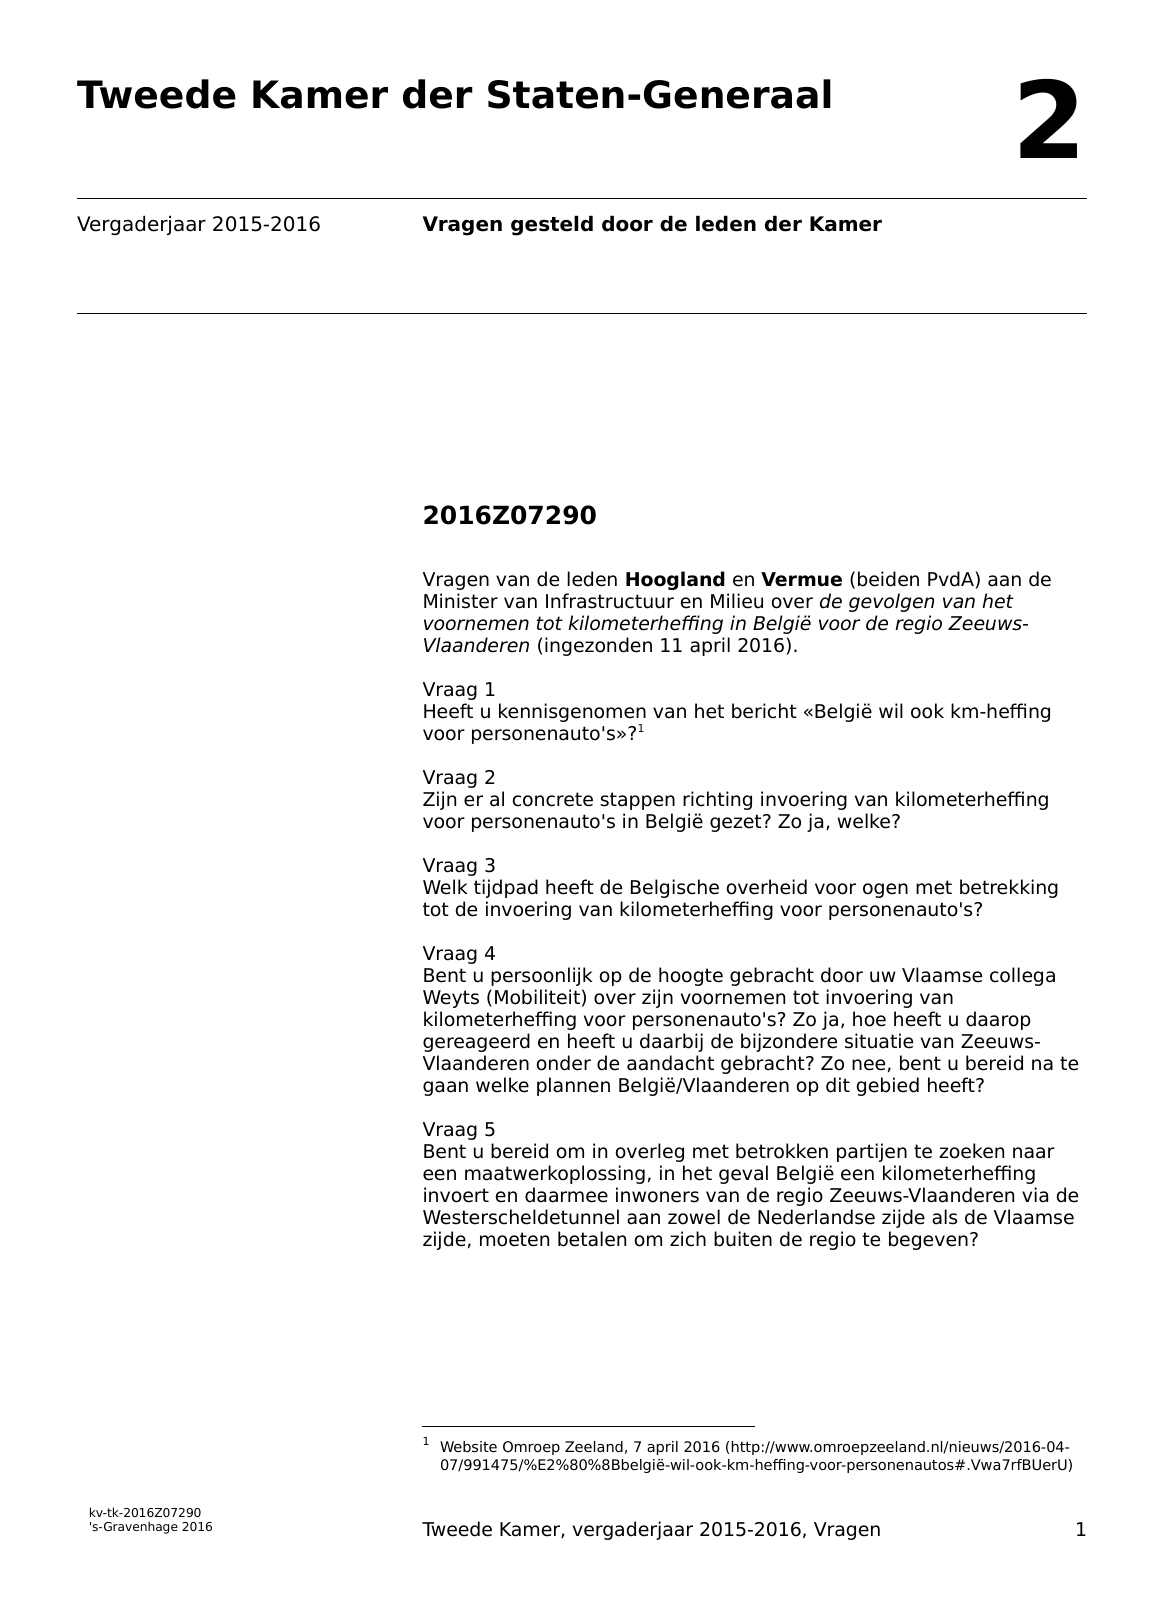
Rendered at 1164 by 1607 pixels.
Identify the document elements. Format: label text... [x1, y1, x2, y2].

text Vraag 3 [422, 855, 1087, 877]
table_cell Vragen gesteld door de leden der Kamer [422, 199, 1087, 313]
text Vraag 5 [422, 1119, 1087, 1141]
text Bent u persoonlijk op de hoogte gebracht door uw Vlaamse collega Weyts (Mobiliteit) over zijn voornemen tot invoering van kilometerheffing voor personenauto's? Zo ja, hoe heeft u daarop gereageerd en heeft u daarbij de bijzondere situatie van Zeeuws-Vlaanderen onder de aandacht gebracht? Zo nee, bent u bereid na te gaan welke plannen België/Vlaanderen op dit gebied heeft? [422, 965, 1087, 1097]
text Vraag 4 [422, 943, 1087, 965]
text Vraag 2 [422, 767, 1087, 789]
text 's-Gravenhage 2016 [88, 1520, 323, 1534]
text Bent u bereid om in overleg met betrokken partijen te zoeken naar een maatwerkoplossing, in het geval België een kilometerheffing invoert en daarmee inwoners van de regio Zeeuws-Vlaanderen via de Westerscheldetunnel aan zowel de Nederlandse zijde als de Vlaamse zijde, moeten betalen om zich buiten de regio te begeven? [422, 1141, 1087, 1251]
text Vraag 1 [422, 679, 1087, 701]
text Zijn er al concrete stappen richting invoering van kilometerheffing voor personenauto's in België gezet? Zo ja, welke? [422, 789, 1087, 833]
table_header Tweede Kamer der Staten-Generaal [77, 59, 886, 198]
text Vragen van de leden Hoogland en Vermue (beiden PvdA) aan de Minister van Infrastructuur en Milieu over de gevolgen van het voornemen tot kilometerheffing in België voor de regio Zeeuws-Vlaanderen (ingezonden 11 april 2016). [422, 569, 1087, 657]
text kv-tk-2016Z07290 [88, 1506, 323, 1520]
table_cell Vergaderjaar 2015-2016 [77, 199, 422, 313]
text Welk tijdpad heeft de Belgische overheid voor ogen met betrekking tot de invoering van kilometerheffing voor personenauto's? [422, 877, 1087, 921]
text 2016Z07290 [422, 501, 1087, 531]
text Website Omroep Zeeland, 7 april 2016 (http://www.omroepzeeland.nl/nieuws/2016-04-07/991475/%E2%80%8Bbelgië-wil-ook-km-heffing-voor-personenautos#.Vwa7rfBUerU) [422, 1435, 1087, 1474]
text Heeft u kennisgenomen van het bericht «België wil ook km-heffing voor personenauto's»? [422, 701, 1087, 745]
table_header 2 [886, 59, 1087, 198]
